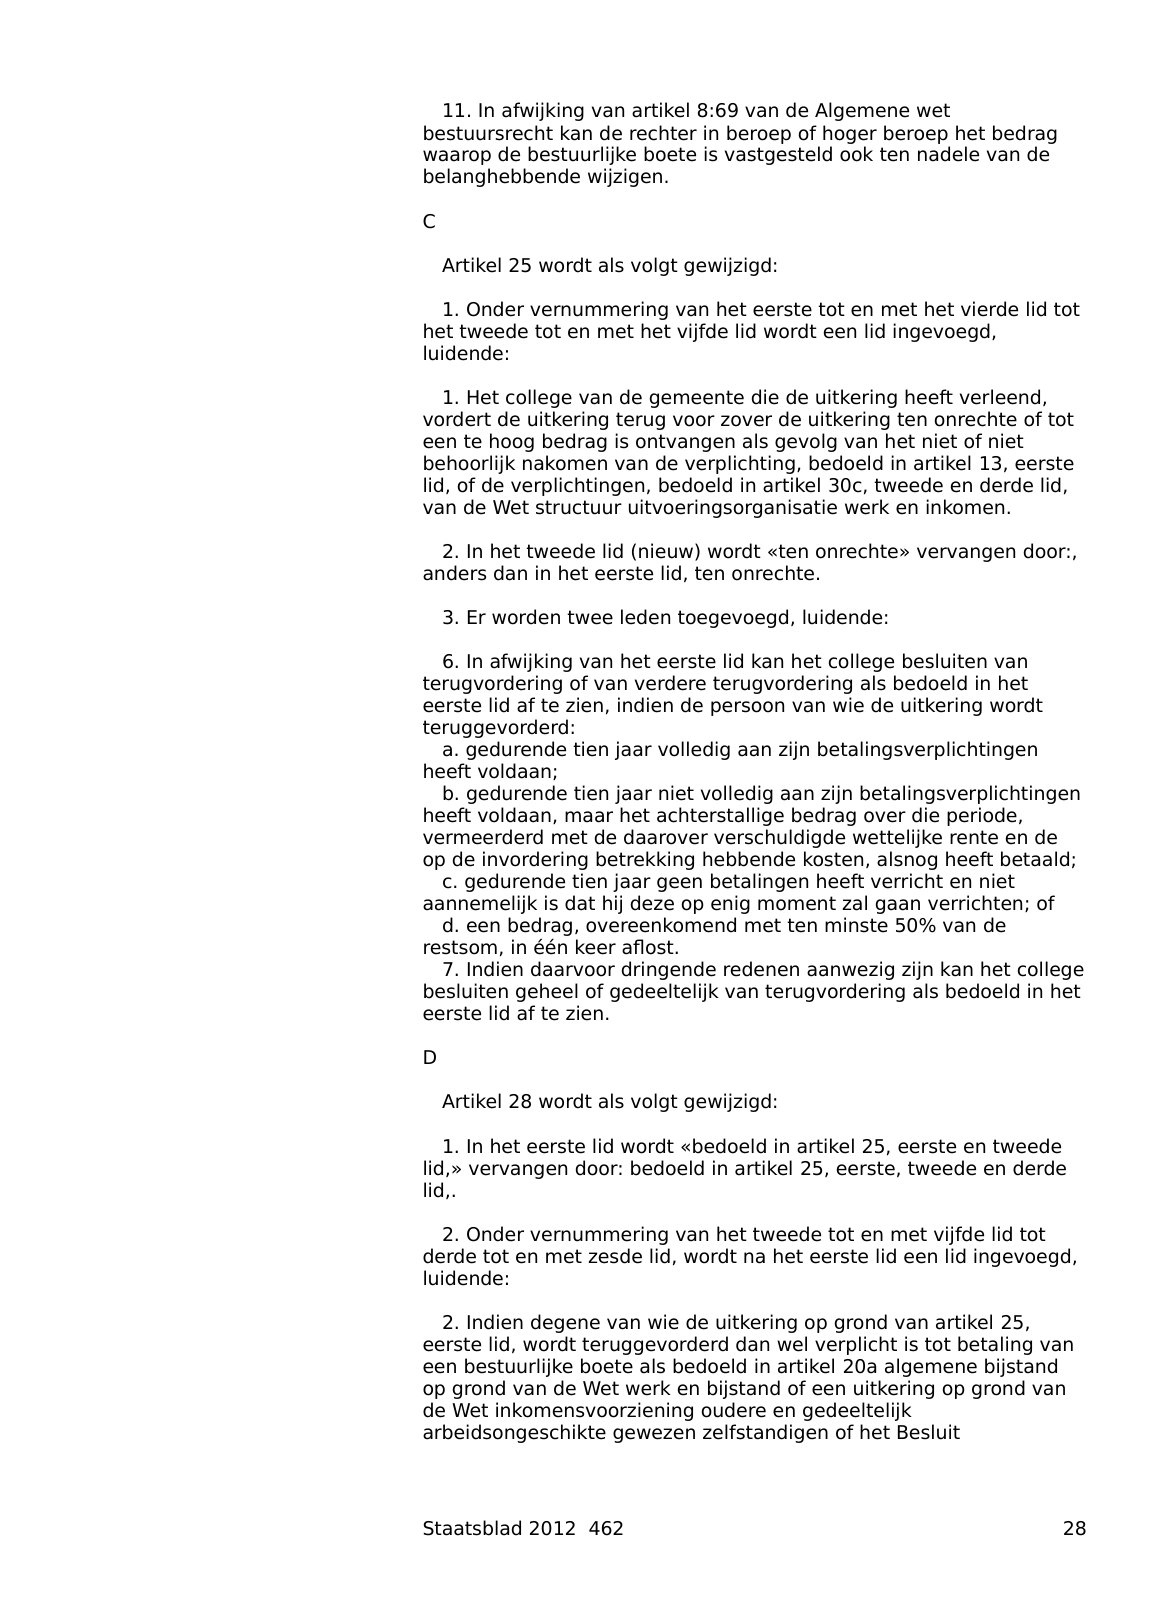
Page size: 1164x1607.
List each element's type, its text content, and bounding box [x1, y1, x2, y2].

text D [422, 1047, 1087, 1069]
text c. gedurende tien jaar geen betalingen heeft verricht en niet aannemelijk is dat hij deze op enig moment zal gaan verrichten; of [422, 871, 1087, 915]
text 2. Indien degene van wie de uitkering op grond van artikel 25, eerste lid, wordt teruggevorderd dan wel verplicht is tot betaling van een bestuurlijke boete als bedoeld in artikel 20a algemene bijstand op grond van de Wet werk en bijstand of een uitkering op grond van de Wet inkomensvoorziening oudere en gedeeltelijk arbeidsongeschikte gewezen zelfstandigen of het Besluit [422, 1312, 1087, 1444]
text 2. In het tweede lid (nieuw) wordt «ten onrechte» vervangen door:, anders dan in het eerste lid, ten onrechte. [422, 541, 1087, 585]
text 11. In afwijking van artikel 8:69 van de Algemene wet bestuursrecht kan de rechter in beroep of hoger beroep het bedrag waarop de bestuurlijke boete is vastgesteld ook ten nadele van de belanghebbende wijzigen. [422, 100, 1087, 188]
text 1. Het college van de gemeente die de uitkering heeft verleend, vordert de uitkering terug voor zover de uitkering ten onrechte of tot een te hoog bedrag is ontvangen als gevolg van het niet of niet behoorlijk nakomen van de verplichting, bedoeld in artikel 13, eerste lid, of de verplichtingen, bedoeld in artikel 30c, tweede en derde lid, van de Wet structuur uitvoeringsorganisatie werk en inkomen. [422, 387, 1087, 519]
text 1. In het eerste lid wordt «bedoeld in artikel 25, eerste en tweede lid,» vervangen door: bedoeld in artikel 25, eerste, tweede en derde lid,. [422, 1136, 1087, 1201]
text 3. Er worden twee leden toegevoegd, luidende: [422, 607, 1087, 629]
text 2. Onder vernummering van het tweede tot en met vijfde lid tot derde tot en met zesde lid, wordt na het eerste lid een lid ingevoegd, luidende: [422, 1224, 1087, 1289]
text Artikel 28 wordt als volgt gewijzigd: [422, 1091, 1087, 1113]
text a. gedurende tien jaar volledig aan zijn betalingsverplichtingen heeft voldaan; [422, 739, 1087, 783]
text b. gedurende tien jaar niet volledig aan zijn betalingsverplichtingen heeft voldaan, maar het achterstallige bedrag over die periode, vermeerderd met de daarover verschuldigde wettelijke rente en de op de invordering betrekking hebbende kosten, alsnog heeft betaald; [422, 783, 1087, 871]
text 1. Onder vernummering van het eerste tot en met het vierde lid tot het tweede tot en met het vijfde lid wordt een lid ingevoegd, luidende: [422, 299, 1087, 365]
text C [422, 211, 1087, 232]
text Artikel 25 wordt als volgt gewijzigd: [422, 255, 1087, 277]
text 6. In afwijking van het eerste lid kan het college besluiten van terugvordering of van verdere terugvordering als bedoeld in het eerste lid af te zien, indien de persoon van wie de uitkering wordt teruggevorderd: [422, 651, 1087, 739]
text d. een bedrag, overeenkomend met ten minste 50% van de restsom, in één keer aflost. [422, 915, 1087, 959]
text 7. Indien daarvoor dringende redenen aanwezig zijn kan het college besluiten geheel of gedeeltelijk van terugvordering als bedoeld in het eerste lid af te zien. [422, 959, 1087, 1025]
